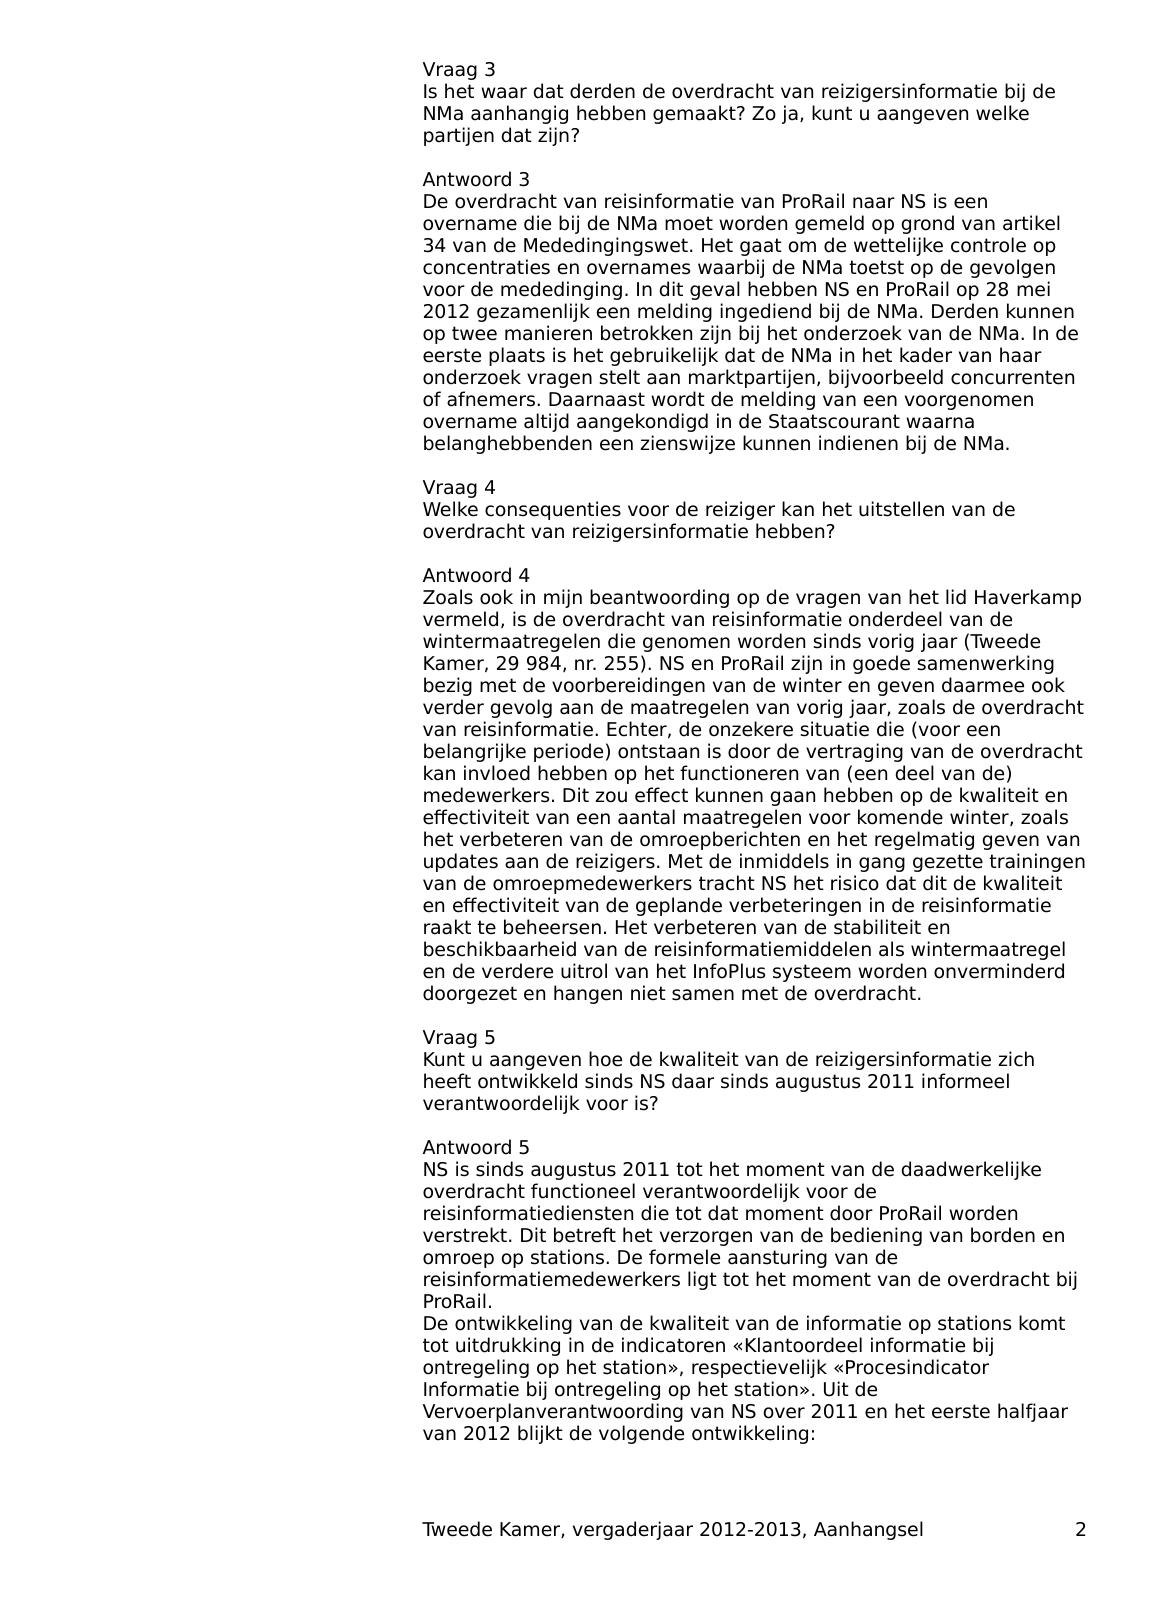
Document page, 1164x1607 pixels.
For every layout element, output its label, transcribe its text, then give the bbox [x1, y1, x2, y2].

text Vraag 4 [422, 477, 1087, 499]
text Vraag 3 [422, 59, 1087, 81]
text Vraag 5 [422, 1027, 1087, 1049]
text Antwoord 3 [422, 169, 1087, 191]
text De ontwikkeling van de kwaliteit van de informatie op stations komt tot uitdrukking in de indicatoren «Klantoordeel informatie bij ontregeling op het station», respectievelijk «Procesindicator Informatie bij ontregeling op het station». Uit de Vervoerplanverantwoording van NS over 2011 en het eerste halfjaar van 2012 blijkt de volgende ontwikkeling: [422, 1313, 1087, 1445]
text Antwoord 4 [422, 565, 1087, 587]
text Welke consequenties voor de reiziger kan het uitstellen van de overdracht van reizigersinformatie hebben? [422, 499, 1087, 543]
text Kunt u aangeven hoe de kwaliteit van de reizigersinformatie zich heeft ontwikkeld sinds NS daar sinds augustus 2011 informeel verantwoordelijk voor is? [422, 1049, 1087, 1115]
text Zoals ook in mijn beantwoording op de vragen van het lid Haverkamp vermeld, is de overdracht van reisinformatie onderdeel van de wintermaatregelen die genomen worden sinds vorig jaar (Tweede Kamer, 29 984, nr. 255). NS en ProRail zijn in goede samenwerking bezig met de voorbereidingen van de winter en geven daarmee ook verder gevolg aan de maatregelen van vorig jaar, zoals de overdracht van reisinformatie. Echter, de onzekere situatie die (voor een belangrijke periode) ontstaan is door de vertraging van de overdracht kan invloed hebben op het functioneren van (een deel van de) medewerkers. Dit zou effect kunnen gaan hebben op de kwaliteit en effectiviteit van een aantal maatregelen voor komende winter, zoals het verbeteren van de omroepberichten en het regelmatig geven van updates aan de reizigers. Met de inmiddels in gang gezette trainingen van de omroepmedewerkers tracht NS het risico dat dit de kwaliteit en effectiviteit van de geplande verbeteringen in de reisinformatie raakt te beheersen. Het verbeteren van de stabiliteit en beschikbaarheid van de reisinformatiemiddelen als wintermaatregel en de verdere uitrol van het InfoPlus systeem worden onverminderd doorgezet en hangen niet samen met de overdracht. [422, 587, 1087, 1005]
text De overdracht van reisinformatie van ProRail naar NS is een overname die bij de NMa moet worden gemeld op grond van artikel 34 van de Mededingingswet. Het gaat om de wettelijke controle op concentraties en overnames waarbij de NMa toetst op de gevolgen voor de mededinging. In dit geval hebben NS en ProRail op 28 mei 2012 gezamenlijk een melding ingediend bij de NMa. Derden kunnen op twee manieren betrokken zijn bij het onderzoek van de NMa. In de eerste plaats is het gebruikelijk dat de NMa in het kader van haar onderzoek vragen stelt aan marktpartijen, bijvoorbeeld concurrenten of afnemers. Daarnaast wordt de melding van een voorgenomen overname altijd aangekondigd in de Staatscourant waarna belanghebbenden een zienswijze kunnen indienen bij de NMa. [422, 191, 1087, 455]
text Is het waar dat derden de overdracht van reizigersinformatie bij de NMa aanhangig hebben gemaakt? Zo ja, kunt u aangeven welke partijen dat zijn? [422, 81, 1087, 147]
text Antwoord 5 [422, 1137, 1087, 1159]
text NS is sinds augustus 2011 tot het moment van de daadwerkelijke overdracht functioneel verantwoordelijk voor de reisinformatiediensten die tot dat moment door ProRail worden verstrekt. Dit betreft het verzorgen van de bediening van borden en omroep op stations. De formele aansturing van de reisinformatiemedewerkers ligt tot het moment van de overdracht bij ProRail. [422, 1159, 1087, 1313]
